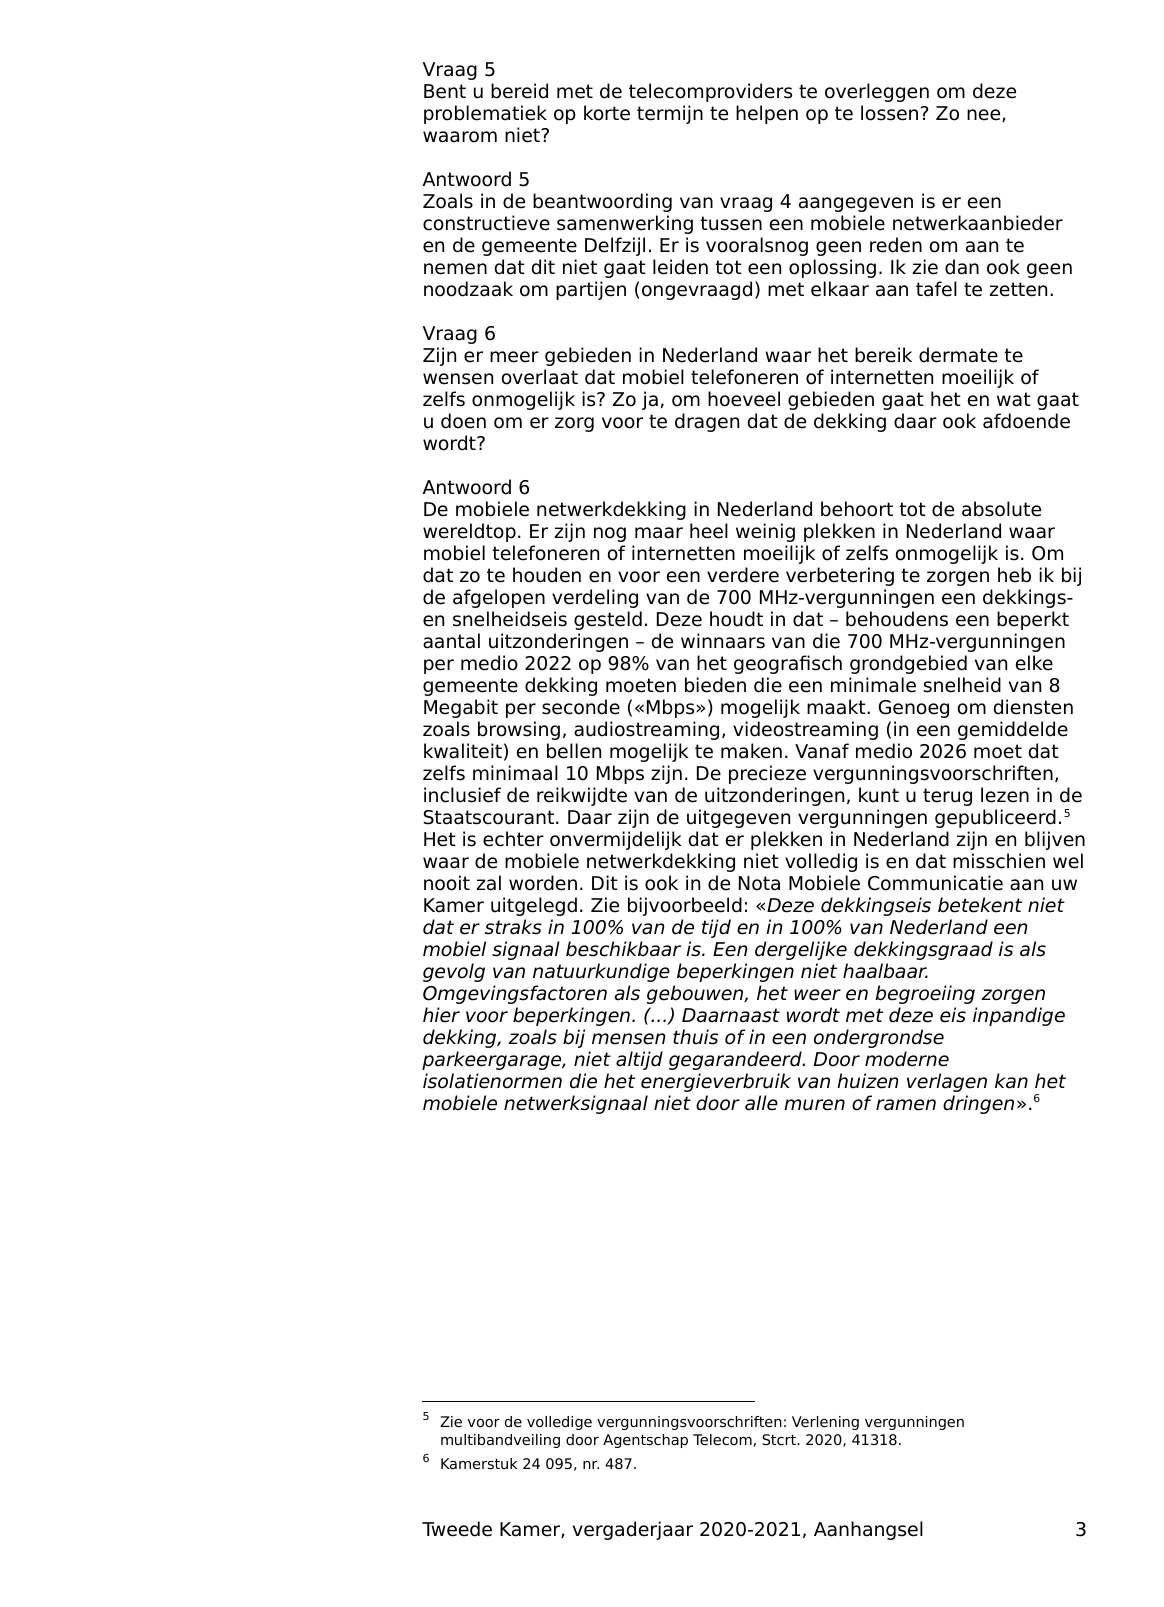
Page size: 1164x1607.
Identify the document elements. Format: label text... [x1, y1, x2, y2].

text Kamerstuk 24 095, nr. 487. [422, 1452, 1087, 1474]
text Bent u bereid met de telecomproviders te overleggen om deze problematiek op korte termijn te helpen op te lossen? Zo nee, waarom niet? [422, 81, 1087, 147]
text Vraag 5 [422, 59, 1087, 81]
text Het is echter onvermijdelijk dat er plekken in Nederland zijn en blijven waar de mobiele netwerkdekking niet volledig is en dat misschien wel nooit zal worden. Dit is ook in de Nota Mobiele Communicatie aan uw Kamer uitgelegd. Zie bijvoorbeeld: «Deze dekkingseis betekent niet dat er straks in 100% van de tijd en in 100% van Nederland een mobiel signaal beschikbaar is. Een dergelijke dekkingsgraad is als gevolg van natuurkundige beperkingen niet haalbaar. Omgevingsfactoren als gebouwen, het weer en begroeiing zorgen hier voor beperkingen. (...) Daarnaast wordt met deze eis inpandige dekking, zoals bij mensen thuis of in een ondergrondse parkeergarage, niet altijd gegarandeerd. Door moderne isolatienormen die het energieverbruik van huizen verlagen kan het mobiele netwerksignaal niet door alle muren of ramen dringen». [422, 829, 1087, 1115]
text Antwoord 5 [422, 169, 1087, 191]
text Vraag 6 [422, 323, 1087, 345]
text Zoals in de beantwoording van vraag 4 aangegeven is er een constructieve samenwerking tussen een mobiele netwerkaanbieder en de gemeente Delfzijl. Er is vooralsnog geen reden om aan te nemen dat dit niet gaat leiden tot een oplossing. Ik zie dan ook geen noodzaak om partijen (ongevraagd) met elkaar aan tafel te zetten. [422, 191, 1087, 301]
text Zijn er meer gebieden in Nederland waar het bereik dermate te wensen overlaat dat mobiel telefoneren of internetten moeilijk of zelfs onmogelijk is? Zo ja, om hoeveel gebieden gaat het en wat gaat u doen om er zorg voor te dragen dat de dekking daar ook afdoende wordt? [422, 345, 1087, 455]
text Antwoord 6 [422, 477, 1087, 499]
text De mobiele netwerkdekking in Nederland behoort tot de absolute wereldtop. Er zijn nog maar heel weinig plekken in Nederland waar mobiel telefoneren of internetten moeilijk of zelfs onmogelijk is. Om dat zo te houden en voor een verdere verbetering te zorgen heb ik bij de afgelopen verdeling van de 700 MHz-vergunningen een dekkings- en snelheidseis gesteld. Deze houdt in dat – behoudens een beperkt aantal uitzonderingen – de winnaars van die 700 MHz-vergunningen per medio 2022 op 98% van het geografisch grondgebied van elke gemeente dekking moeten bieden die een minimale snelheid van 8 Megabit per seconde («Mbps») mogelijk maakt. Genoeg om diensten zoals browsing, audiostreaming, videostreaming (in een gemiddelde kwaliteit) en bellen mogelijk te maken. Vanaf medio 2026 moet dat zelfs minimaal 10 Mbps zijn. De precieze vergunningsvoorschriften, inclusief de reikwijdte van de uitzonderingen, kunt u terug lezen in de Staatscourant. Daar zijn de uitgegeven vergunningen gepubliceerd. [422, 499, 1087, 829]
text Zie voor de volledige vergunningsvoorschriften: Verlening vergunningen multibandveiling door Agentschap Telecom, Stcrt. 2020, 41318. [422, 1410, 1087, 1449]
